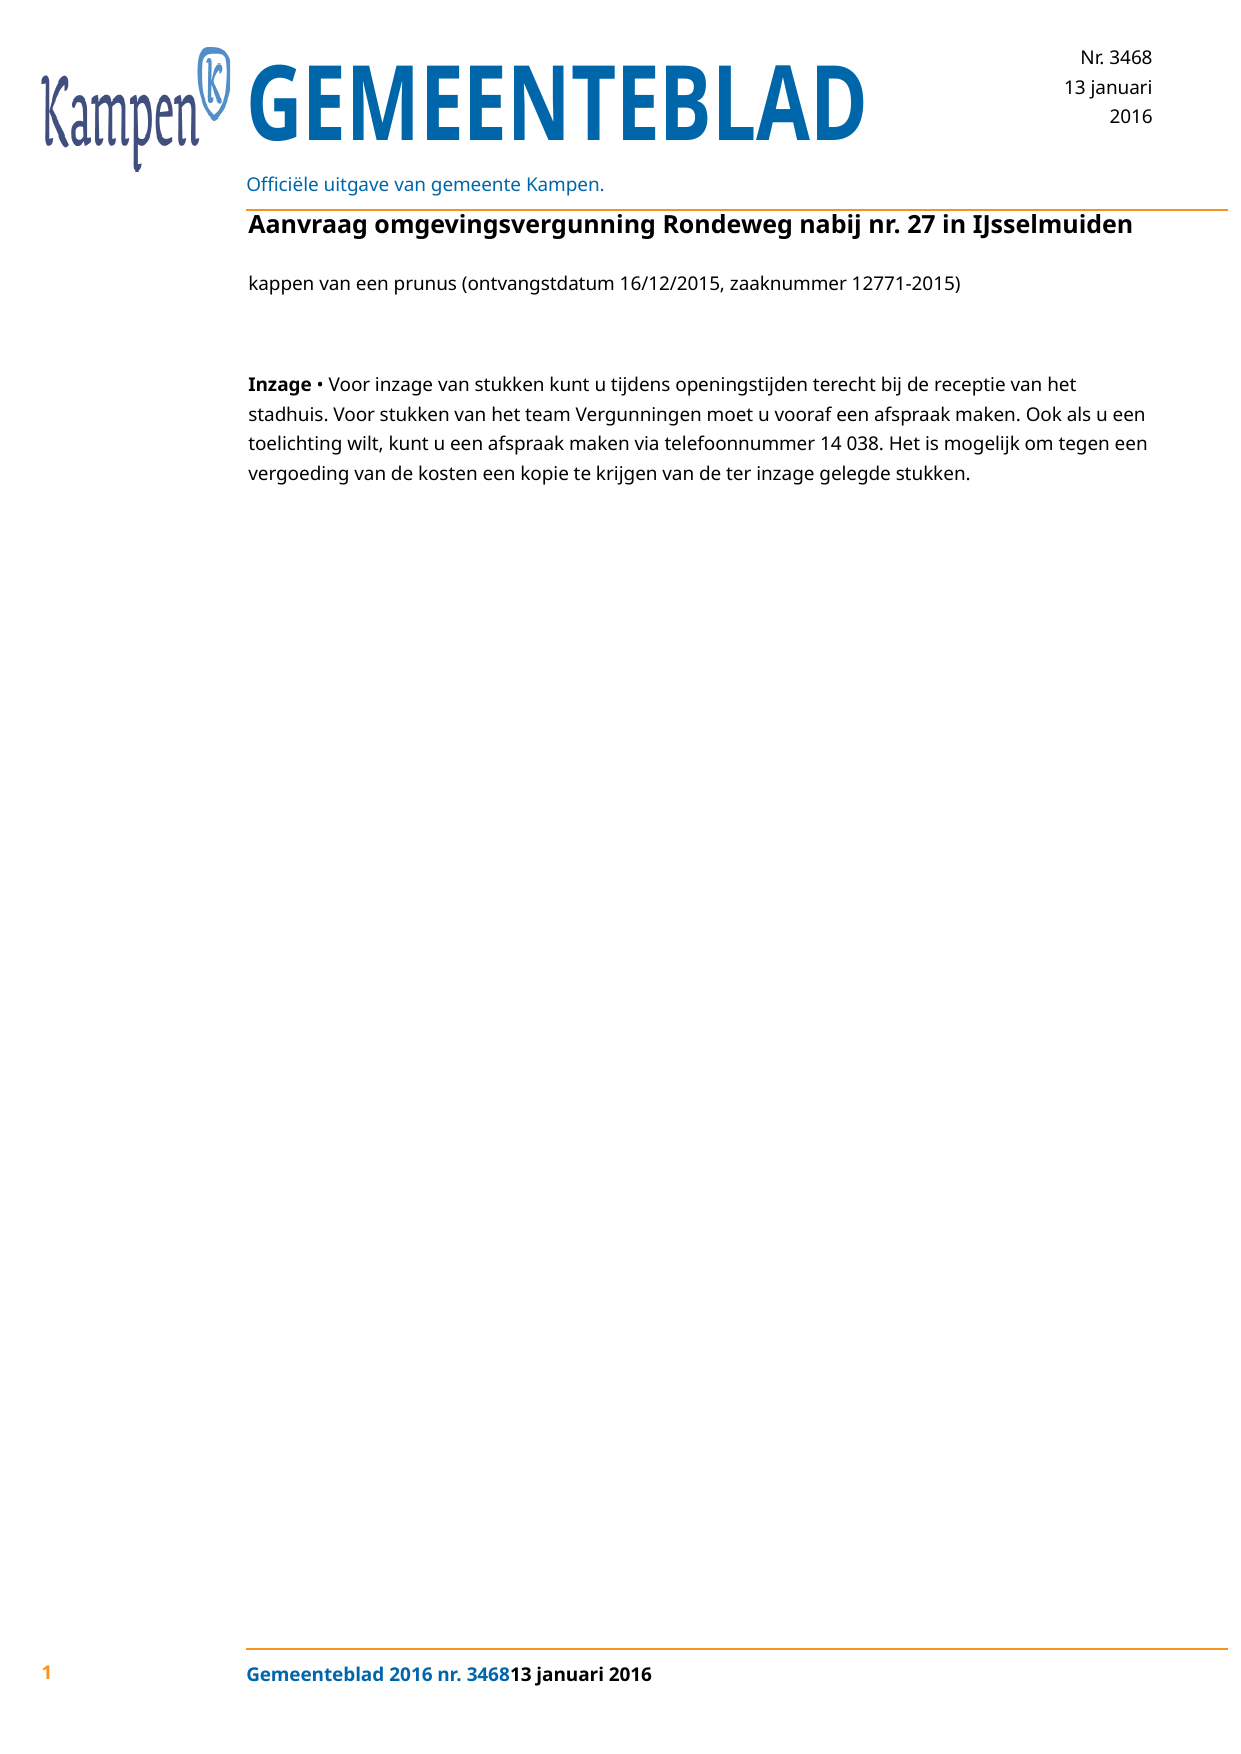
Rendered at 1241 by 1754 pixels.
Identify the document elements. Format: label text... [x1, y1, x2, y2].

text kappen van een prunus (ontvangstdatum 16/12/2015, zaaknummer 12771-2015) [248, 270, 1152, 296]
text Inzage • Voor inzage van stukken kunt u tijdens openingstijden terecht bij de receptie van het stadhuis. Voor stukken van het team Vergunningen moet u vooraf een afspraak maken. Ook als u een toelichting wilt, kunt u een afspraak maken via telefoonnummer 14 038. Het is mogelijk om tegen een vergoeding van de kosten een kopie te krijgen van de ter inzage gelegde stukken. [248, 371, 1152, 486]
text Aanvraag omgevingsvergunning Rondeweg nabij nr. 27 in IJsselmuiden [248, 211, 1152, 241]
picture [41, 47, 231, 172]
